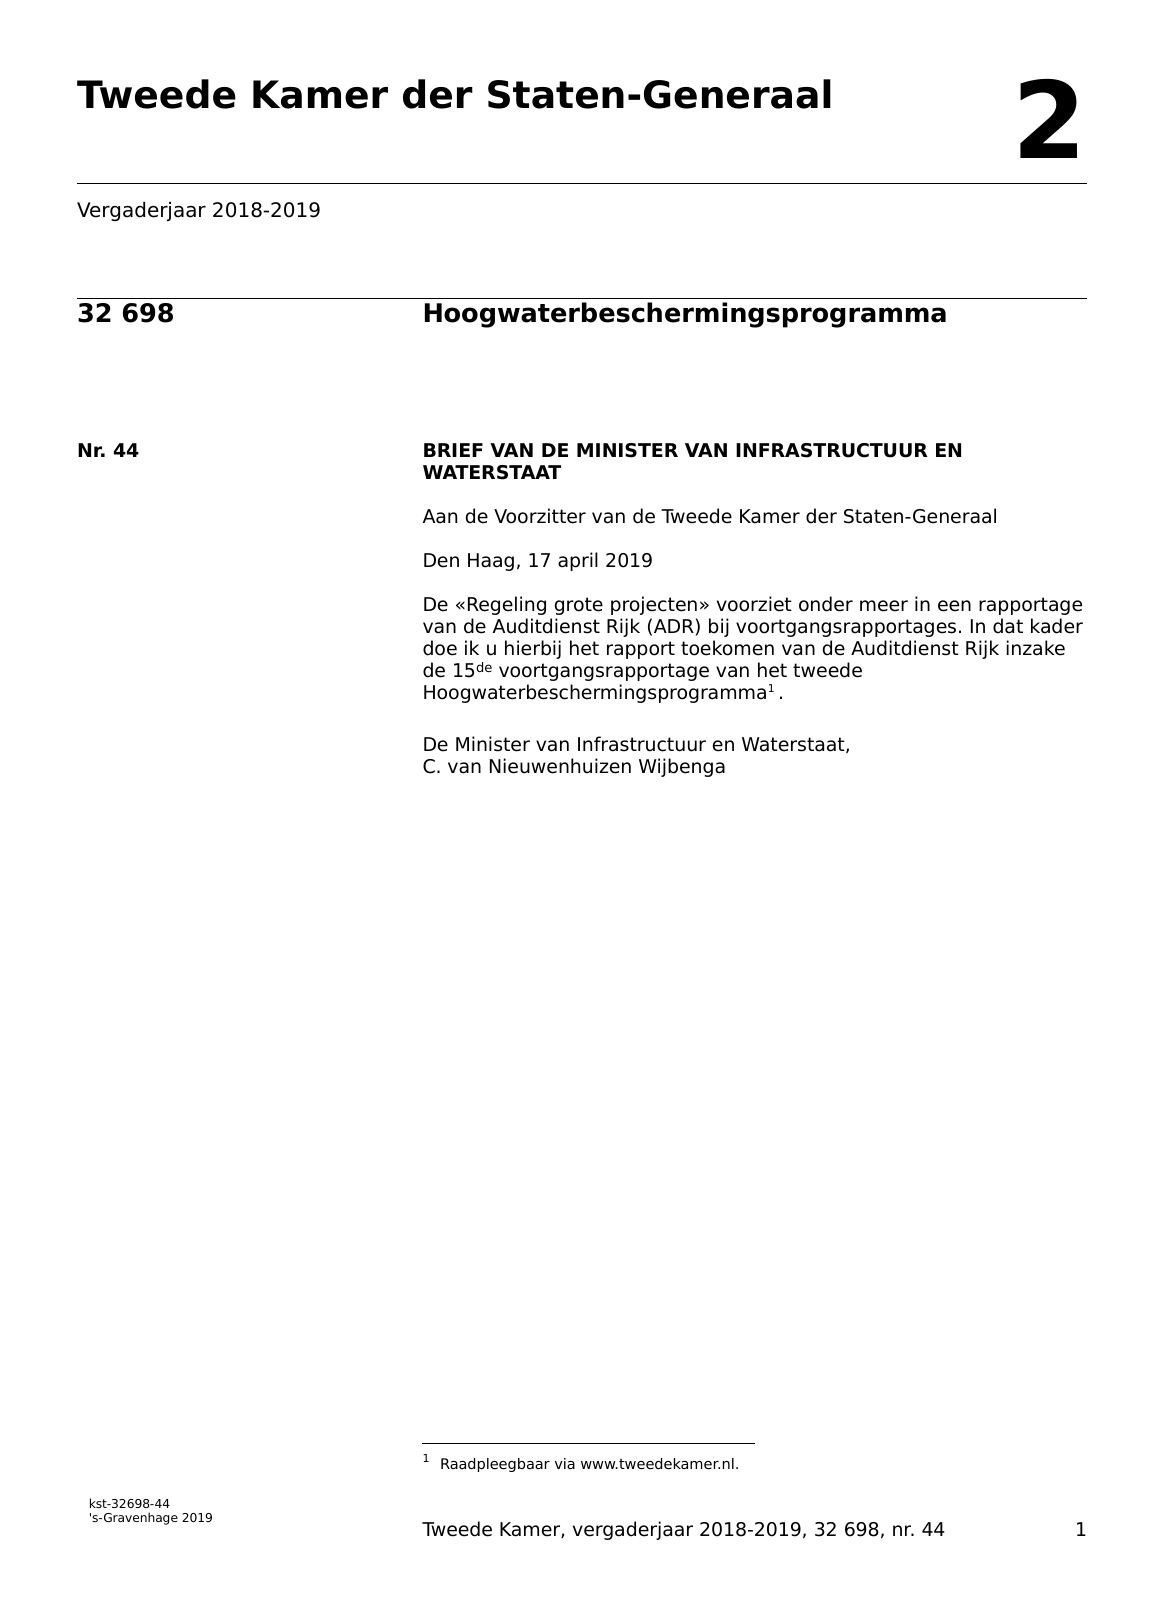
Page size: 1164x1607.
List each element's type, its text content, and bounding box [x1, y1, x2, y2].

subtitle Nr. 44 BRIEF VAN DE MINISTER VAN INFRASTRUCTUUR EN WATERSTAAT [77, 440, 1087, 484]
table_cell Vergaderjaar 2018-2019 [77, 184, 1087, 298]
text De «Regeling grote projecten» voorziet onder meer in een rapportage van de Auditdienst Rijk (ADR) bij voortgangsrapportages. In dat kader doe ik u hierbij het rapport toekomen van de Auditdienst Rijk inzake de 15de voortgangsrapportage van het tweede Hoogwaterbeschermingsprogramma. [422, 594, 1087, 704]
text 's-Gravenhage 2019 [88, 1511, 323, 1525]
text De Minister van Infrastructuur en Waterstaat, C. van Nieuwenhuizen Wijbenga [422, 734, 1087, 778]
text Raadpleegbaar via www.tweedekamer.nl. [422, 1452, 1087, 1474]
text Aan de Voorzitter van de Tweede Kamer der Staten-Generaal [422, 506, 1087, 528]
subtitle 32 698 Hoogwaterbeschermingsprogramma [77, 299, 1087, 329]
text kst-32698-44 [88, 1497, 323, 1511]
table_header 2 [886, 59, 1087, 183]
text Den Haag, 17 april 2019 [422, 550, 1087, 572]
table_header Tweede Kamer der Staten-Generaal [77, 59, 886, 183]
